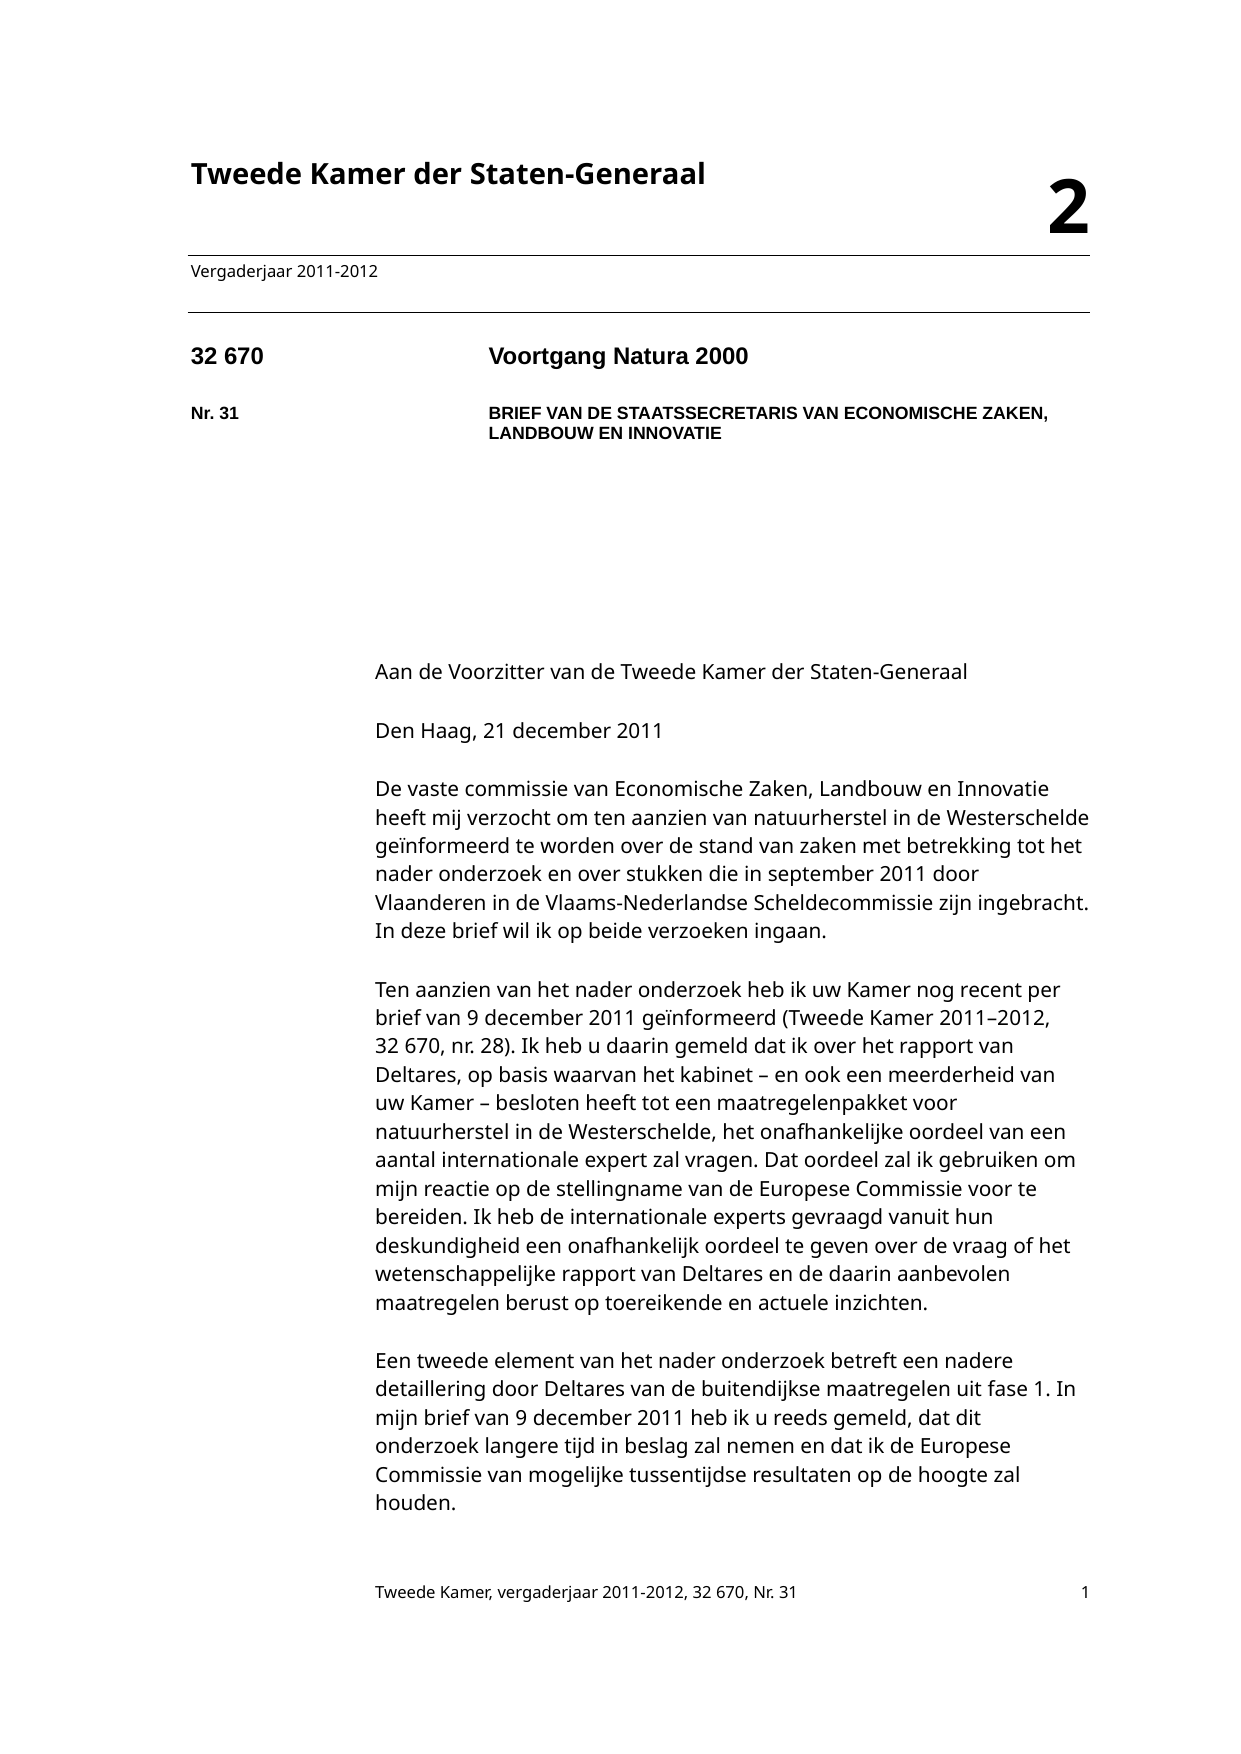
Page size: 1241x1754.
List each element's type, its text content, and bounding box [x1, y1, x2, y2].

table_header 2 [910, 150, 1090, 255]
text Aan de Voorzitter van de Tweede Kamer der Staten-Generaal [375, 657, 1090, 686]
table_cell [188, 313, 485, 339]
text De vaste commissie van Economische Zaken, Landbouw en Innovatie heeft mij verzocht om ten aanzien van natuurherstel in de Westerschelde geïnformeerd te worden over de stand van zaken met betrekking tot het nader onderzoek en over stukken die in september 2011 door Vlaanderen in de Vlaams-Nederlandse Scheldecommissie zijn ingebracht. In deze brief wil ik op beide verzoeken ingaan. [375, 774, 1090, 945]
table_cell [485, 313, 1090, 339]
table_cell Voortgang Natura 2000 [485, 339, 1090, 399]
text Ten aanzien van het nader onderzoek heb ik uw Kamer nog recent per brief van 9 december 2011 geïnformeerd (Tweede Kamer 2011–2012, 32 670, nr. 28). Ik heb u daarin gemeld dat ik over het rapport van Deltares, op basis waarvan het kabinet – en ook een meerderheid van uw Kamer – besloten heeft tot een maatregelenpakket voor natuurherstel in de Westerschelde, het onafhankelijke oordeel van een aantal internationale expert zal vragen. Dat oordeel zal ik gebruiken om mijn reactie op de stellingname van de Europese Commissie voor te bereiden. Ik heb de internationale experts gevraagd vanuit hun deskundigheid een onafhankelijk oordeel te geven over de vraag of het wetenschappelijke rapport van Deltares en de daarin aanbevolen maatregelen berust op toereikende en actuele inzichten. [375, 975, 1090, 1316]
table_cell 32 670 [188, 339, 485, 399]
text Den Haag, 21 december 2011 [375, 716, 1090, 744]
table_cell Nr. 31 [188, 399, 485, 539]
table_cell [485, 256, 1090, 312]
text Een tweede element van het nader onderzoek betreft een nadere detaillering door Deltares van de buitendijkse maatregelen uit fase 1. In mijn brief van 9 december 2011 heb ik u reeds gemeld, dat dit onderzoek langere tijd in beslag zal nemen en dat ik de Europese Commissie van mogelijke tussentijdse resultaten op de hoogte zal houden. [375, 1346, 1090, 1517]
table_header Tweede Kamer der Staten-Generaal [188, 150, 909, 255]
table_cell Vergaderjaar 2011-2012 [188, 256, 485, 312]
table_cell BRIEF VAN DE STAATSSECRETARIS VAN ECONOMISCHE ZAKEN, LANDBOUW EN INNOVATIE [485, 399, 1090, 539]
